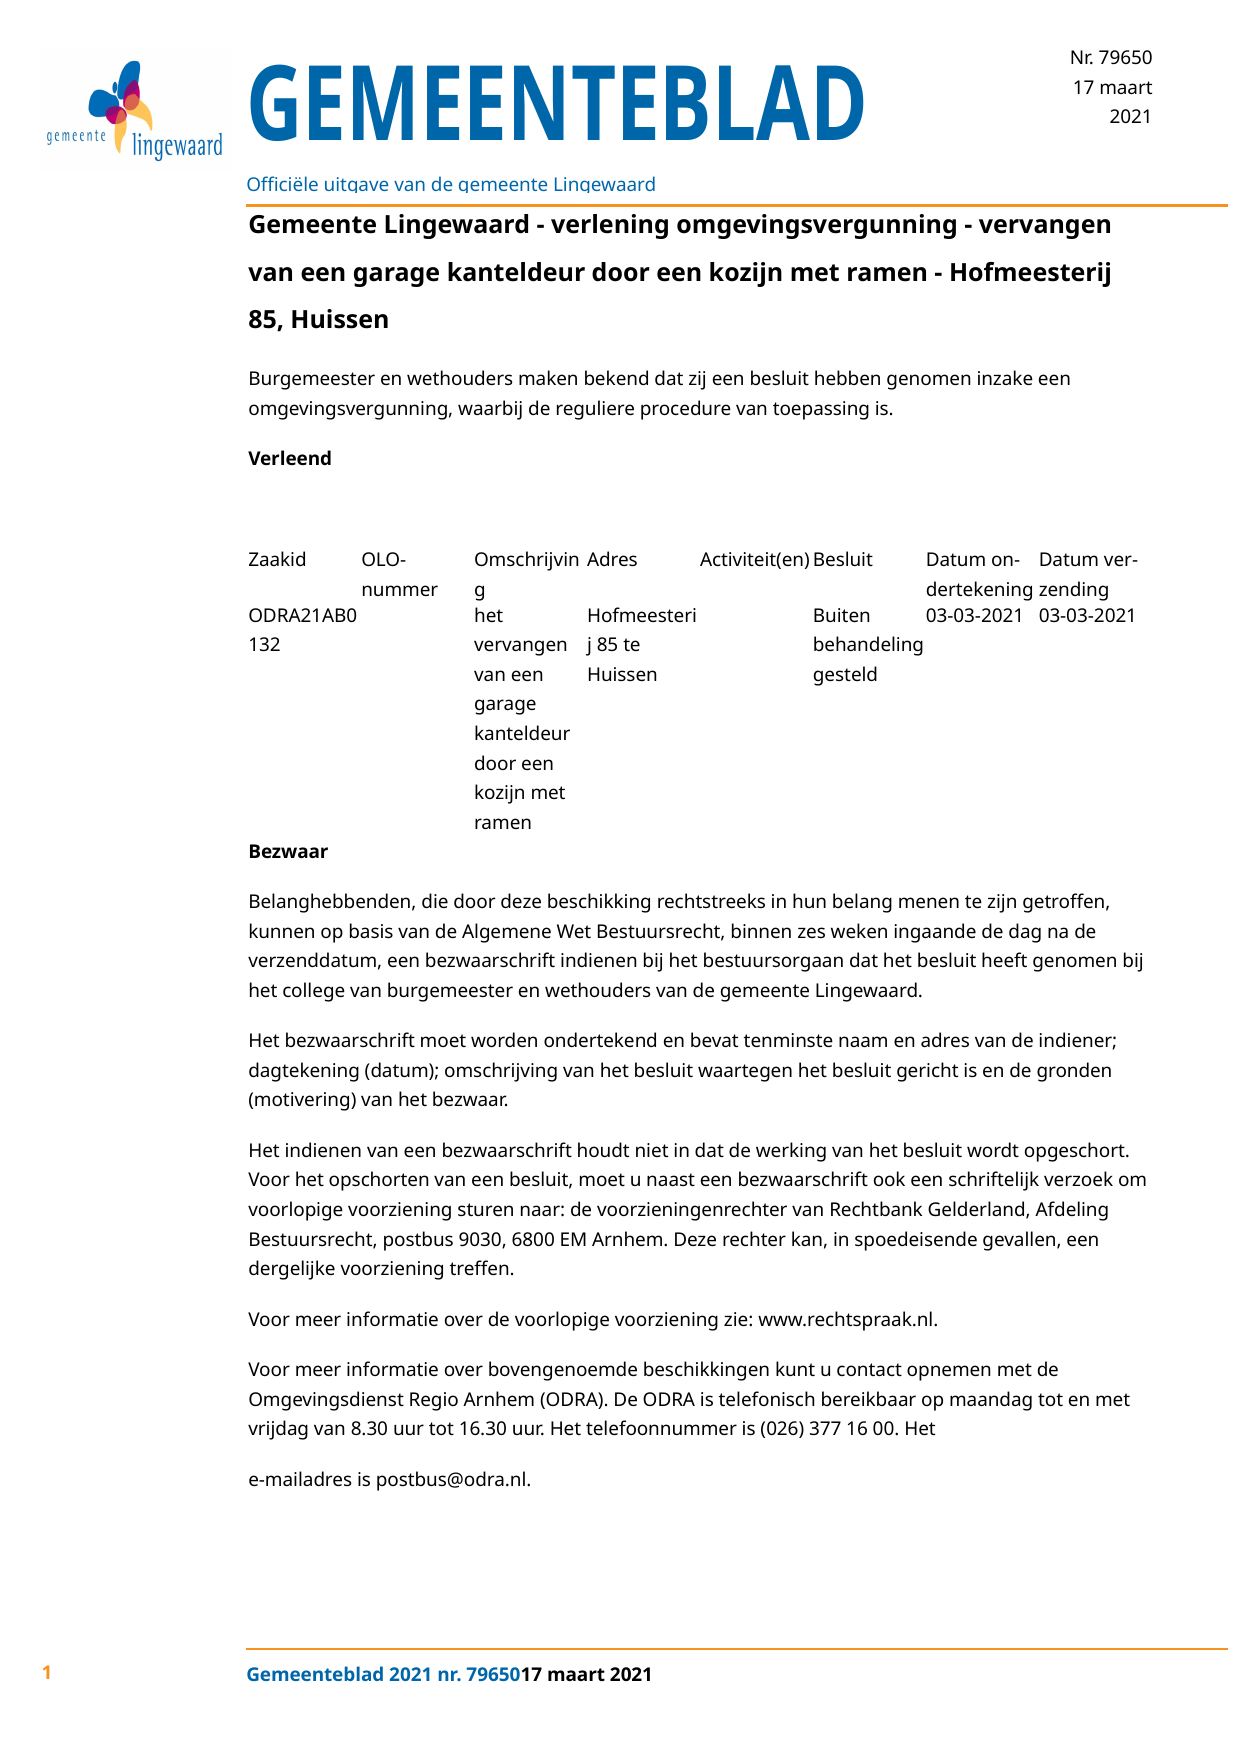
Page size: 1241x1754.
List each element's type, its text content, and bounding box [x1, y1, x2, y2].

text Belanghebbenden, die door deze beschikking rechtstreeks in hun belang menen te zijn getroffen, kunnen op basis van de Algemene Wet Bestuursrecht, binnen zes weken ingaande de dag na de verzenddatum, een bezwaarschrift indienen bij het bestuursorgaan dat het besluit heeft genomen bij het college van burgemeester en wethouders van de gemeente Lingewaard. [248, 888, 1152, 1003]
picture [41, 47, 231, 172]
table_header OLO-nummer [361, 546, 474, 602]
table_cell Hofmeesterij 85 te Huissen [587, 602, 700, 834]
text Het bezwaarschrift moet worden ondertekend en bevat tenminste naam en adres van de indiener; dagtekening (datum); omschrijving van het besluit waartegen het besluit gericht is en de gronden (motivering) van het bezwaar. [248, 1027, 1152, 1112]
text Burgemeester en wethouders maken bekend dat zij een besluit hebben genomen inzake een omgevingsvergunning, waarbij de reguliere procedure van toepassing is. [248, 366, 1152, 421]
table_header Adres [587, 546, 700, 602]
table_header Datum ver-zending [1039, 546, 1152, 602]
table_header Omschrijving [474, 546, 587, 602]
table_cell 03-03-2021 [926, 602, 1038, 834]
table_header Datum on-dertekening [926, 546, 1038, 602]
text Voor meer informatie over de voorlopige voorziening zie: www.rechtspraak.nl. [248, 1306, 1152, 1331]
table_cell Buiten behandeling gesteld [813, 602, 926, 834]
table_header Besluit [813, 546, 926, 602]
table_cell [361, 602, 474, 834]
text e-mailadres is postbus@odra.nl. [248, 1466, 1152, 1491]
text Verleend [248, 446, 1152, 471]
table_cell ODRA21AB0132 [248, 602, 361, 834]
text Het indienen van een bezwaarschrift houdt niet in dat de werking van het besluit wordt opgeschort. Voor het opschorten van een besluit, moet u naast een bezwaarschrift ook een schriftelijk verzoek om voorlopige voorziening sturen naar: de voorzieningenrechter van Rechtbank Gelderland, Afdeling Bestuursrecht, postbus 9030, 6800 EM Arnhem. Deze rechter kan, in spoedeisende gevallen, een dergelijke voorziening treffen. [248, 1137, 1152, 1281]
text Bezwaar [248, 838, 1152, 863]
table_cell [700, 602, 813, 834]
table_cell 03-03-2021 [1039, 602, 1152, 834]
table_header Zaakid [248, 546, 361, 602]
table_header Activiteit(en) [700, 546, 813, 602]
table_cell het vervangen van een garage kanteldeur door een kozijn met ramen [474, 602, 587, 834]
text Voor meer informatie over bovengenoemde beschikkingen kunt u contact opnemen met de Omgevingsdienst Regio Arnhem (ODRA). De ODRA is telefonisch bereikbaar op maandag tot en met vrijdag van 8.30 uur tot 16.30 uur. Het telefoonnummer is (026) 377 16 00. Het [248, 1356, 1152, 1441]
text Gemeente Lingewaard - verlening omgevingsvergunning - vervangen van een garage kanteldeur door een kozijn met ramen - Hofmeesterij 85, Huissen [248, 207, 1152, 336]
